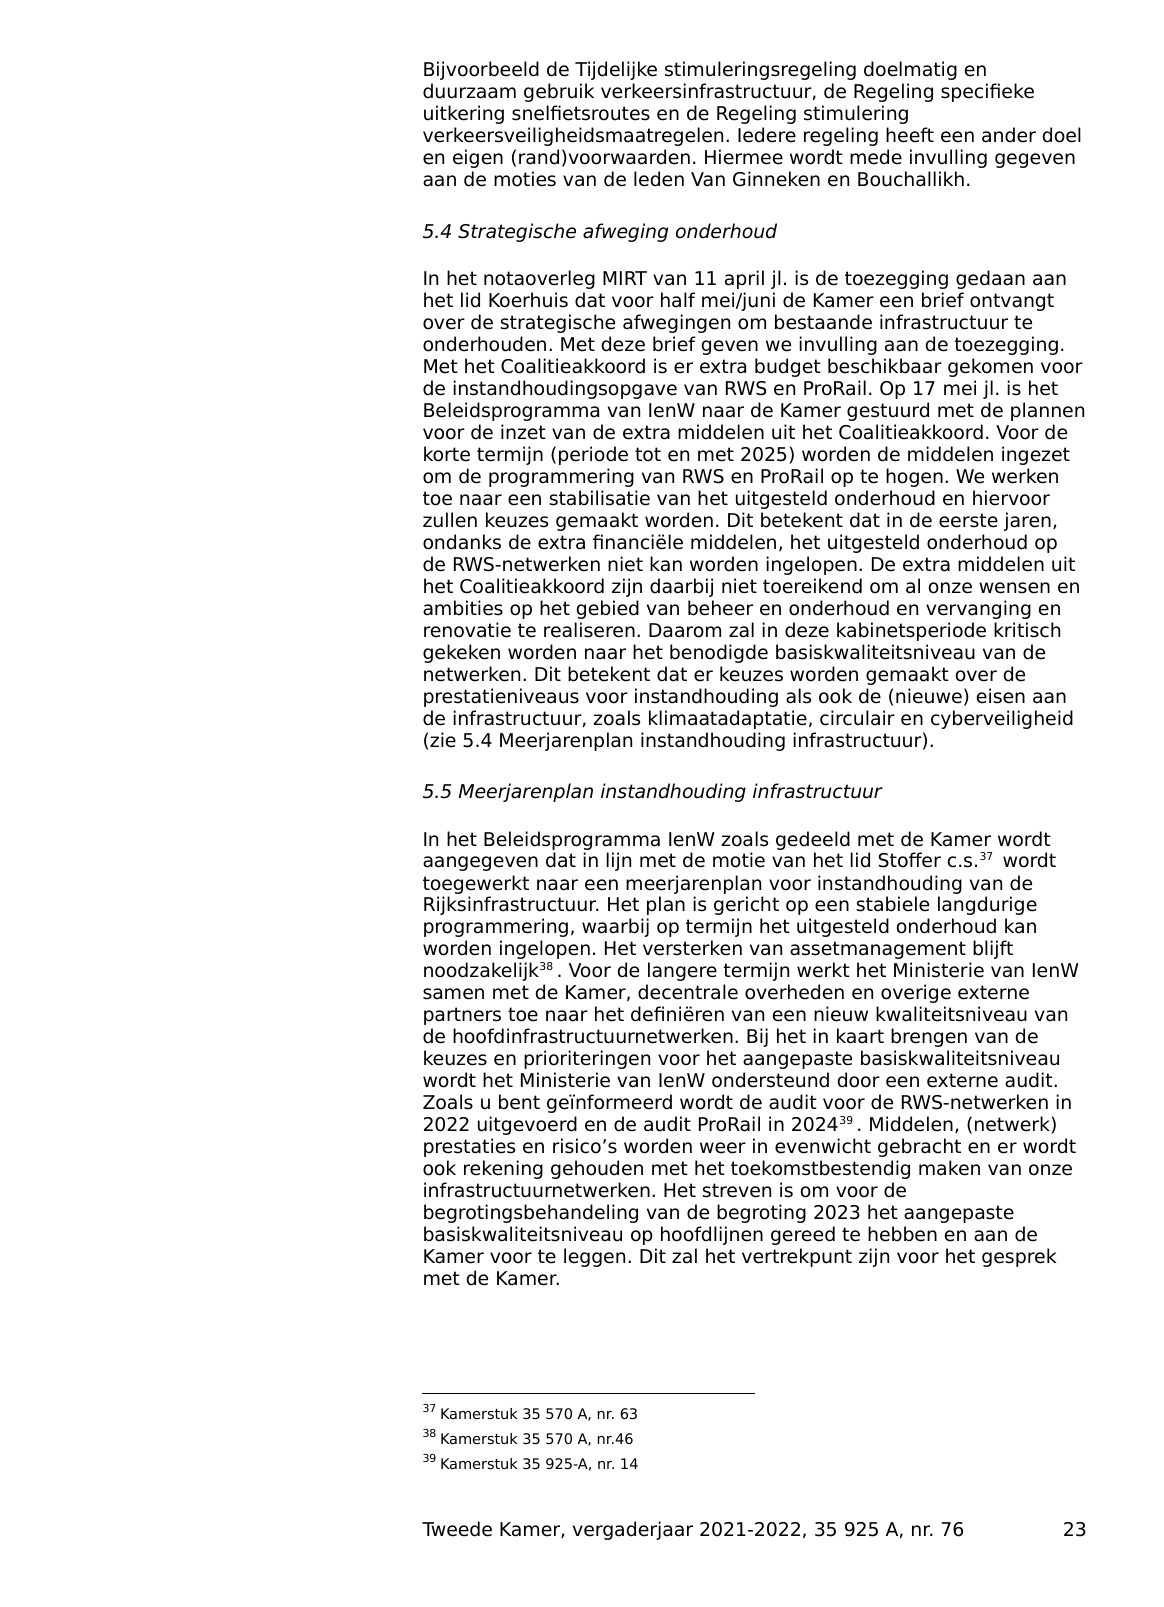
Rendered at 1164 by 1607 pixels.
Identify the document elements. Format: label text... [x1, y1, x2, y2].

subtitle 5.5 Meerjarenplan instandhouding infrastructuur [422, 781, 1087, 803]
text Kamerstuk 35 925-A, nr. 14 [422, 1452, 1087, 1474]
text Bijvoorbeeld de Tijdelijke stimuleringsregeling doelmatig en duurzaam gebruik verkeersinfrastructuur, de Regeling specifieke uitkering snelfietsroutes en de Regeling stimulering verkeersveiligheidsmaatregelen. Iedere regeling heeft een ander doel en eigen (rand)voorwaarden. Hiermee wordt mede invulling gegeven aan de moties van de leden Van Ginneken en Bouchallikh. [422, 59, 1087, 191]
subtitle 5.4 Strategische afweging onderhoud [422, 221, 1087, 243]
text Kamerstuk 35 570 A, nr. 63 [422, 1402, 1087, 1424]
text Kamerstuk 35 570 A, nr.46 [422, 1427, 1087, 1449]
text In het notaoverleg MIRT van 11 april jl. is de toezegging gedaan aan het lid Koerhuis dat voor half mei/juni de Kamer een brief ontvangt over de strategische afwegingen om bestaande infrastructuur te onderhouden. Met deze brief geven we invulling aan de toezegging. Met het Coalitieakkoord is er extra budget beschikbaar gekomen voor de instandhoudingsopgave van RWS en ProRail. Op 17 mei jl. is het Beleidsprogramma van IenW naar de Kamer gestuurd met de plannen voor de inzet van de extra middelen uit het Coalitieakkoord. Voor de korte termijn (periode tot en met 2025) worden de middelen ingezet om de programmering van RWS en ProRail op te hogen. We werken toe naar een stabilisatie van het uitgesteld onderhoud en hiervoor zullen keuzes gemaakt worden. Dit betekent dat in de eerste jaren, ondanks de extra financiële middelen, het uitgesteld onderhoud op de RWS-netwerken niet kan worden ingelopen. De extra middelen uit het Coalitieakkoord zijn daarbij niet toereikend om al onze wensen en ambities op het gebied van beheer en onderhoud en vervanging en renovatie te realiseren. Daarom zal in deze kabinetsperiode kritisch gekeken worden naar het benodigde basiskwaliteitsniveau van de netwerken. Dit betekent dat er keuzes worden gemaakt over de prestatieniveaus voor instandhouding als ook de (nieuwe) eisen aan de infrastructuur, zoals klimaatadaptatie, circulair en cyberveiligheid (zie 5.4 Meerjarenplan instandhouding infrastructuur). [422, 268, 1087, 751]
text In het Beleidsprogramma IenW zoals gedeeld met de Kamer wordt aangegeven dat in lijn met de motie van het lid Stoffer c.s. wordt toegewerkt naar een meerjarenplan voor instandhouding van de Rijksinfrastructuur. Het plan is gericht op een stabiele langdurige programmering, waarbij op termijn het uitgesteld onderhoud kan worden ingelopen. Het versterken van assetmanagement blijft noodzakelijk. Voor de langere termijn werkt het Ministerie van IenW samen met de Kamer, decentrale overheden en overige externe partners toe naar het definiëren van een nieuw kwaliteitsniveau van de hoofdinfrastructuurnetwerken. Bij het in kaart brengen van de keuzes en prioriteringen voor het aangepaste basiskwaliteitsniveau wordt het Ministerie van IenW ondersteund door een externe audit. Zoals u bent geïnformeerd wordt de audit voor de RWS-netwerken in 2022 uitgevoerd en de audit ProRail in 2024. Middelen, (netwerk) prestaties en risico’s worden weer in evenwicht gebracht en er wordt ook rekening gehouden met het toekomstbestendig maken van onze infrastructuurnetwerken. Het streven is om voor de begrotingsbehandeling van de begroting 2023 het aangepaste basiskwaliteitsniveau op hoofdlijnen gereed te hebben en aan de Kamer voor te leggen. Dit zal het vertrekpunt zijn voor het gesprek met de Kamer. [422, 828, 1087, 1290]
